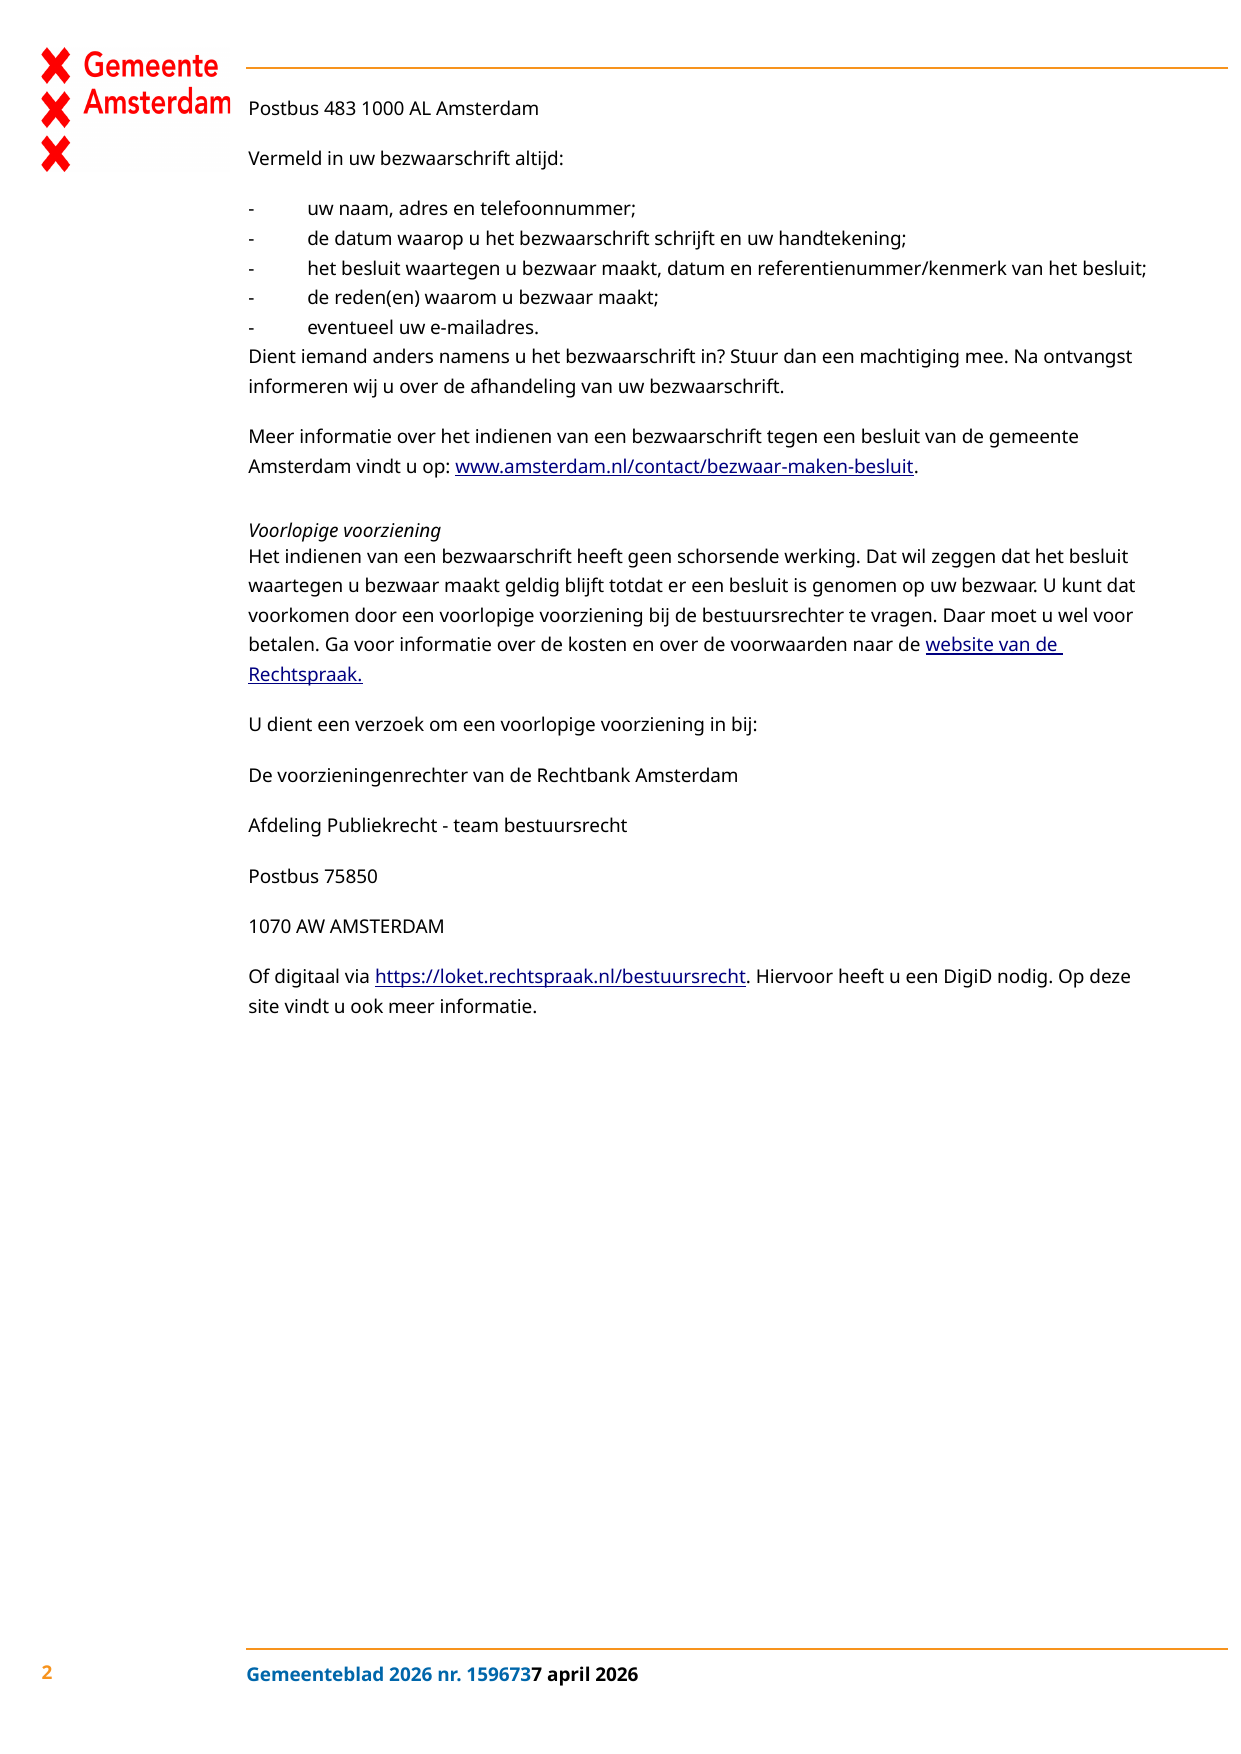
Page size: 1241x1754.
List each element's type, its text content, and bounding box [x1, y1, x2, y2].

text Postbus 483 1000 AL Amsterdam [248, 95, 1152, 121]
text Voorlopige voorziening [248, 517, 1152, 543]
list de reden(en) waarom u bezwaar maakt; [248, 284, 1152, 310]
text Afdeling Publiekrecht - team bestuursrecht [248, 812, 1152, 838]
text Meer informatie over het indienen van een bezwaarschrift tegen een besluit van de gemeente Amsterdam vindt u op: www.amsterdam.nl/contact/bezwaar-maken-besluit. [248, 423, 1152, 479]
list het besluit waartegen u bezwaar maakt, datum en referentienummer/kenmerk van het besluit; [248, 255, 1152, 281]
text Of digitaal via https://loket.rechtspraak.nl/bestuursrecht. Hiervoor heeft u een DigiD nodig. Op deze site vindt u ook meer informatie. [248, 964, 1152, 1019]
text Dient iemand anders namens u het bezwaarschrift in? Stuur dan een machtiging mee. Na ontvangst informeren wij u over de afhandeling van uw bezwaarschrift. [248, 343, 1152, 399]
text Vermeld in uw bezwaarschrift altijd: [248, 145, 1152, 171]
text Postbus 75850 [248, 863, 1152, 888]
text U dient een verzoek om een voorlopige voorziening in bij: [248, 712, 1152, 737]
picture [41, 47, 231, 172]
list eventueel uw e-mailadres. [248, 314, 1152, 340]
text De voorzieningenrechter van de Rechtbank Amsterdam [248, 762, 1152, 788]
text 1070 AW AMSTERDAM [248, 913, 1152, 939]
list uw naam, adres en telefoonnummer; [248, 196, 1152, 221]
list de datum waarop u het bezwaarschrift schrijft en uw handtekening; [248, 225, 1152, 251]
text Het indienen van een bezwaarschrift heeft geen schorsende werking. Dat wil zeggen dat het besluit waartegen u bezwaar maakt geldig blijft totdat er een besluit is genomen op uw bezwaar. U kunt dat voorkomen door een voorlopige voorziening bij de bestuursrechter te vragen. Daar moet u wel voor betalen. Ga voor informatie over de kosten en over de voorwaarden naar de website van de Rechtspraak. [248, 543, 1152, 687]
